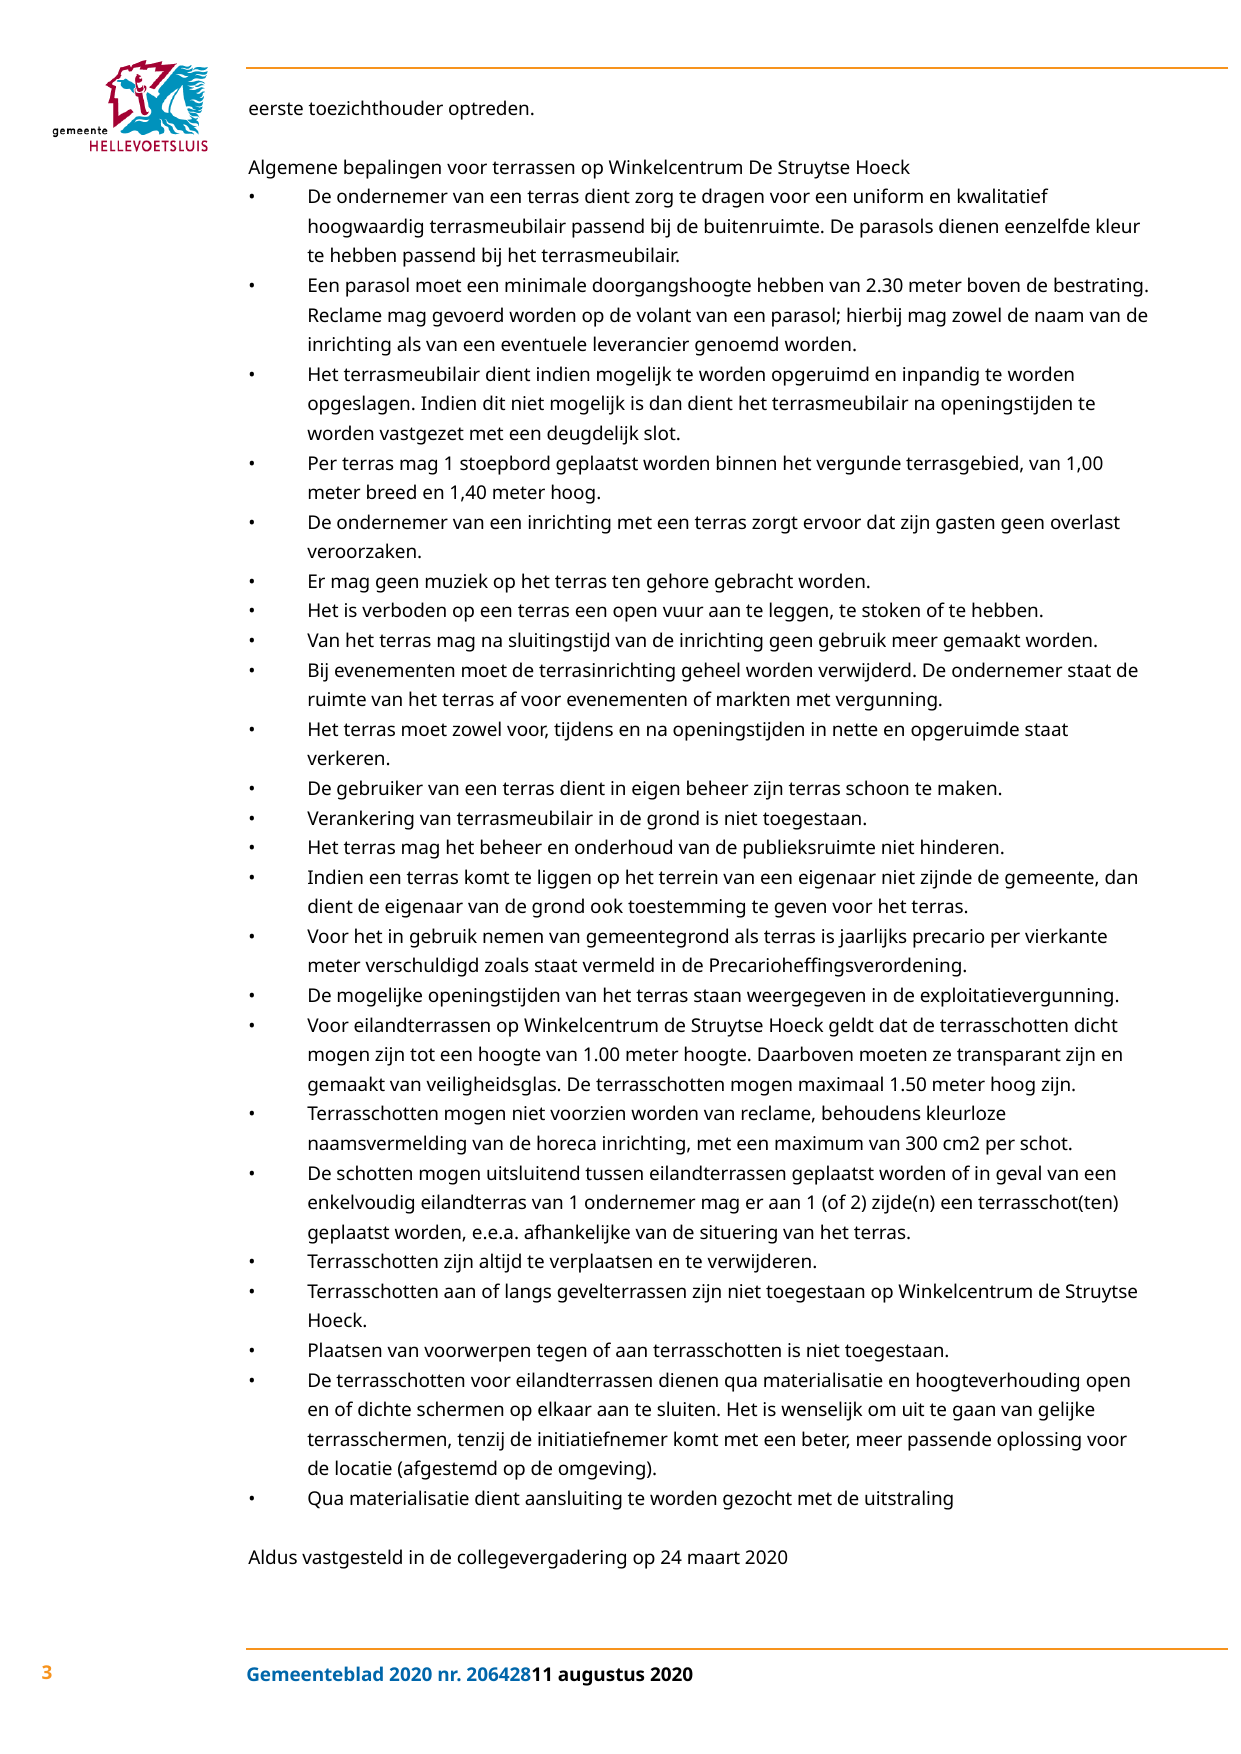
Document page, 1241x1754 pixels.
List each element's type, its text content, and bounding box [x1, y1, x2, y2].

list Het terras moet zowel voor, tijdens en na openingstijden in nette en opgeruimde staat verkeren. [248, 716, 1152, 771]
list Bij evenementen moet de terrasinrichting geheel worden verwijderd. De ondernemer staat de ruimte van het terras af voor evenementen of markten met vergunning. [248, 657, 1152, 712]
text eerste toezichthouder optreden. [248, 95, 1152, 121]
list Het terrasmeubilair dient indien mogelijk te worden opgeruimd en inpandig te worden opgeslagen. Indien dit niet mogelijk is dan dient het terrasmeubilair na openingstijden te worden vastgezet met een deugdelijk slot. [248, 361, 1152, 446]
list Van het terras mag na sluitingstijd van de inrichting geen gebruik meer gemaakt worden. [248, 627, 1152, 653]
text Aldus vastgesteld in de collegevergadering op 24 maart 2020 [248, 1544, 1152, 1570]
list Voor eilandterrassen op Winkelcentrum de Struytse Hoeck geldt dat de terrasschotten dicht mogen zijn tot een hoogte van 1.00 meter hoogte. Daarboven moeten ze transparant zijn en gemaakt van veiligheidsglas. De terrasschotten mogen maximaal 1.50 meter hoog zijn. [248, 1012, 1152, 1097]
list Het is verboden op een terras een open vuur aan te leggen, te stoken of te hebben. [248, 598, 1152, 623]
list Qua materialisatie dient aansluiting te worden gezocht met de uitstraling [248, 1485, 1152, 1511]
list Verankering van terrasmeubilair in de grond is niet toegestaan. [248, 805, 1152, 831]
list Per terras mag 1 stoepbord geplaatst worden binnen het vergunde terrasgebied, van 1,00 meter breed en 1,40 meter hoog. [248, 450, 1152, 505]
list De mogelijke openingstijden van het terras staan weergegeven in de exploitatievergunning. [248, 982, 1152, 1008]
list Terrasschotten aan of langs gevelterrassen zijn niet toegestaan op Winkelcentrum de Struytse Hoeck. [248, 1278, 1152, 1333]
list De gebruiker van een terras dient in eigen beheer zijn terras schoon te maken. [248, 775, 1152, 801]
list Voor het in gebruik nemen van gemeentegrond als terras is jaarlijks precario per vierkante meter verschuldigd zoals staat vermeld in de Precarioheffingsverordening. [248, 923, 1152, 978]
list Er mag geen muziek op het terras ten gehore gebracht worden. [248, 568, 1152, 594]
list Terrasschotten mogen niet voorzien worden van reclame, behoudens kleurloze naamsvermelding van de horeca inrichting, met een maximum van 300 cm2 per schot. [248, 1101, 1152, 1156]
list Indien een terras komt te liggen op het terrein van een eigenaar niet zijnde de gemeente, dan dient de eigenaar van de grond ook toestemming te geven voor het terras. [248, 864, 1152, 919]
picture [41, 47, 231, 172]
list Plaatsen van voorwerpen tegen of aan terrasschotten is niet toegestaan. [248, 1337, 1152, 1363]
list De schotten mogen uitsluitend tussen eilandterrassen geplaatst worden of in geval van een enkelvoudig eilandterras van 1 ondernemer mag er aan 1 (of 2) zijde(n) een terrasschot(ten) geplaatst worden, e.e.a. afhankelijke van de situering van het terras. [248, 1160, 1152, 1245]
list De terrasschotten voor eilandterrassen dienen qua materialisatie en hoogteverhouding open en of dichte schermen op elkaar aan te sluiten. Het is wenselijk om uit te gaan van gelijke terrasschermen, tenzij de initiatiefnemer komt met een beter, meer passende oplossing voor de locatie (afgestemd op de omgeving). [248, 1367, 1152, 1481]
list De ondernemer van een terras dient zorg te dragen voor een uniform en kwalitatief hoogwaardig terrasmeubilair passend bij de buitenruimte. De parasols dienen eenzelfde kleur te hebben passend bij het terrasmeubilair. [248, 183, 1152, 268]
list Het terras mag het beheer en onderhoud van de publieksruimte niet hinderen. [248, 834, 1152, 860]
list Terrasschotten zijn altijd te verplaatsen en te verwijderen. [248, 1248, 1152, 1274]
text Algemene bepalingen voor terrassen op Winkelcentrum De Struytse Hoeck [248, 154, 1152, 180]
list Een parasol moet een minimale doorgangshoogte hebben van 2.30 meter boven de bestrating. Reclame mag gevoerd worden op de volant van een parasol; hierbij mag zowel de naam van de inrichting als van een eventuele leverancier genoemd worden. [248, 272, 1152, 357]
list De ondernemer van een inrichting met een terras zorgt ervoor dat zijn gasten geen overlast veroorzaken. [248, 509, 1152, 564]
